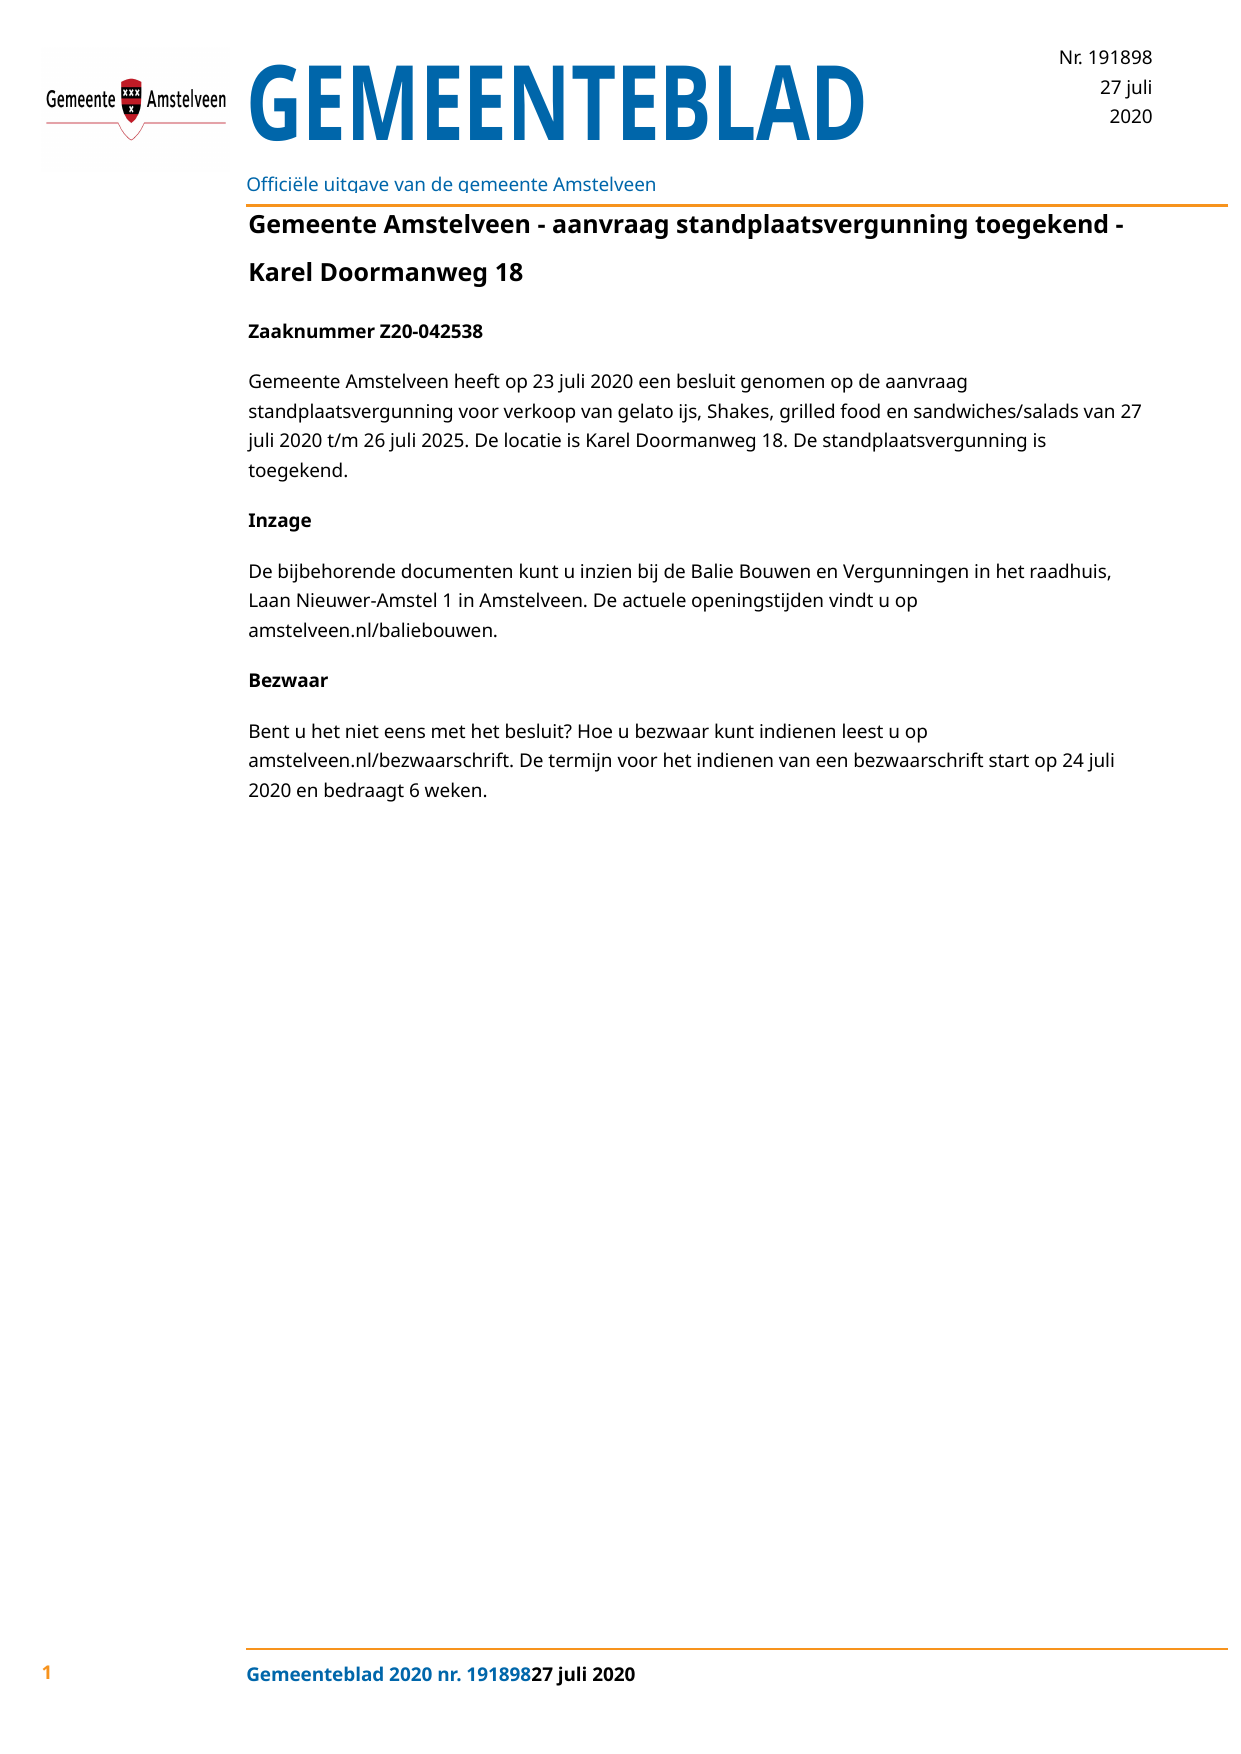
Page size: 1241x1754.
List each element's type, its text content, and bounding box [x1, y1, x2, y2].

picture [41, 47, 231, 172]
text Bent u het niet eens met het besluit? Hoe u bezwaar kunt indienen leest u op amstelveen.nl/bezwaarschrift. De termijn voor het indienen van een bezwaarschrift start op 24 juli 2020 en bedraagt 6 weken. [248, 718, 1152, 803]
text De bijbehorende documenten kunt u inzien bij de Balie Bouwen en Vergunningen in het raadhuis, Laan Nieuwer-Amstel 1 in Amstelveen. De actuele openingstijden vindt u op amstelveen.nl/baliebouwen. [248, 558, 1152, 643]
text Gemeente Amstelveen heeft op 23 juli 2020 een besluit genomen op de aanvraag standplaatsvergunning voor verkoop van gelato ijs, Shakes, grilled food en sandwiches/salads van 27 juli 2020 t/m 26 juli 2025. De locatie is Karel Doormanweg 18. De standplaatsvergunning is toegekend. [248, 368, 1152, 483]
text Bezwaar [248, 667, 1152, 693]
text Gemeente Amstelveen - aanvraag standplaatsvergunning toegekend - Karel Doormanweg 18 [248, 207, 1152, 288]
text Zaaknummer Z20-042538 [248, 318, 1152, 344]
text Inzage [248, 507, 1152, 533]
